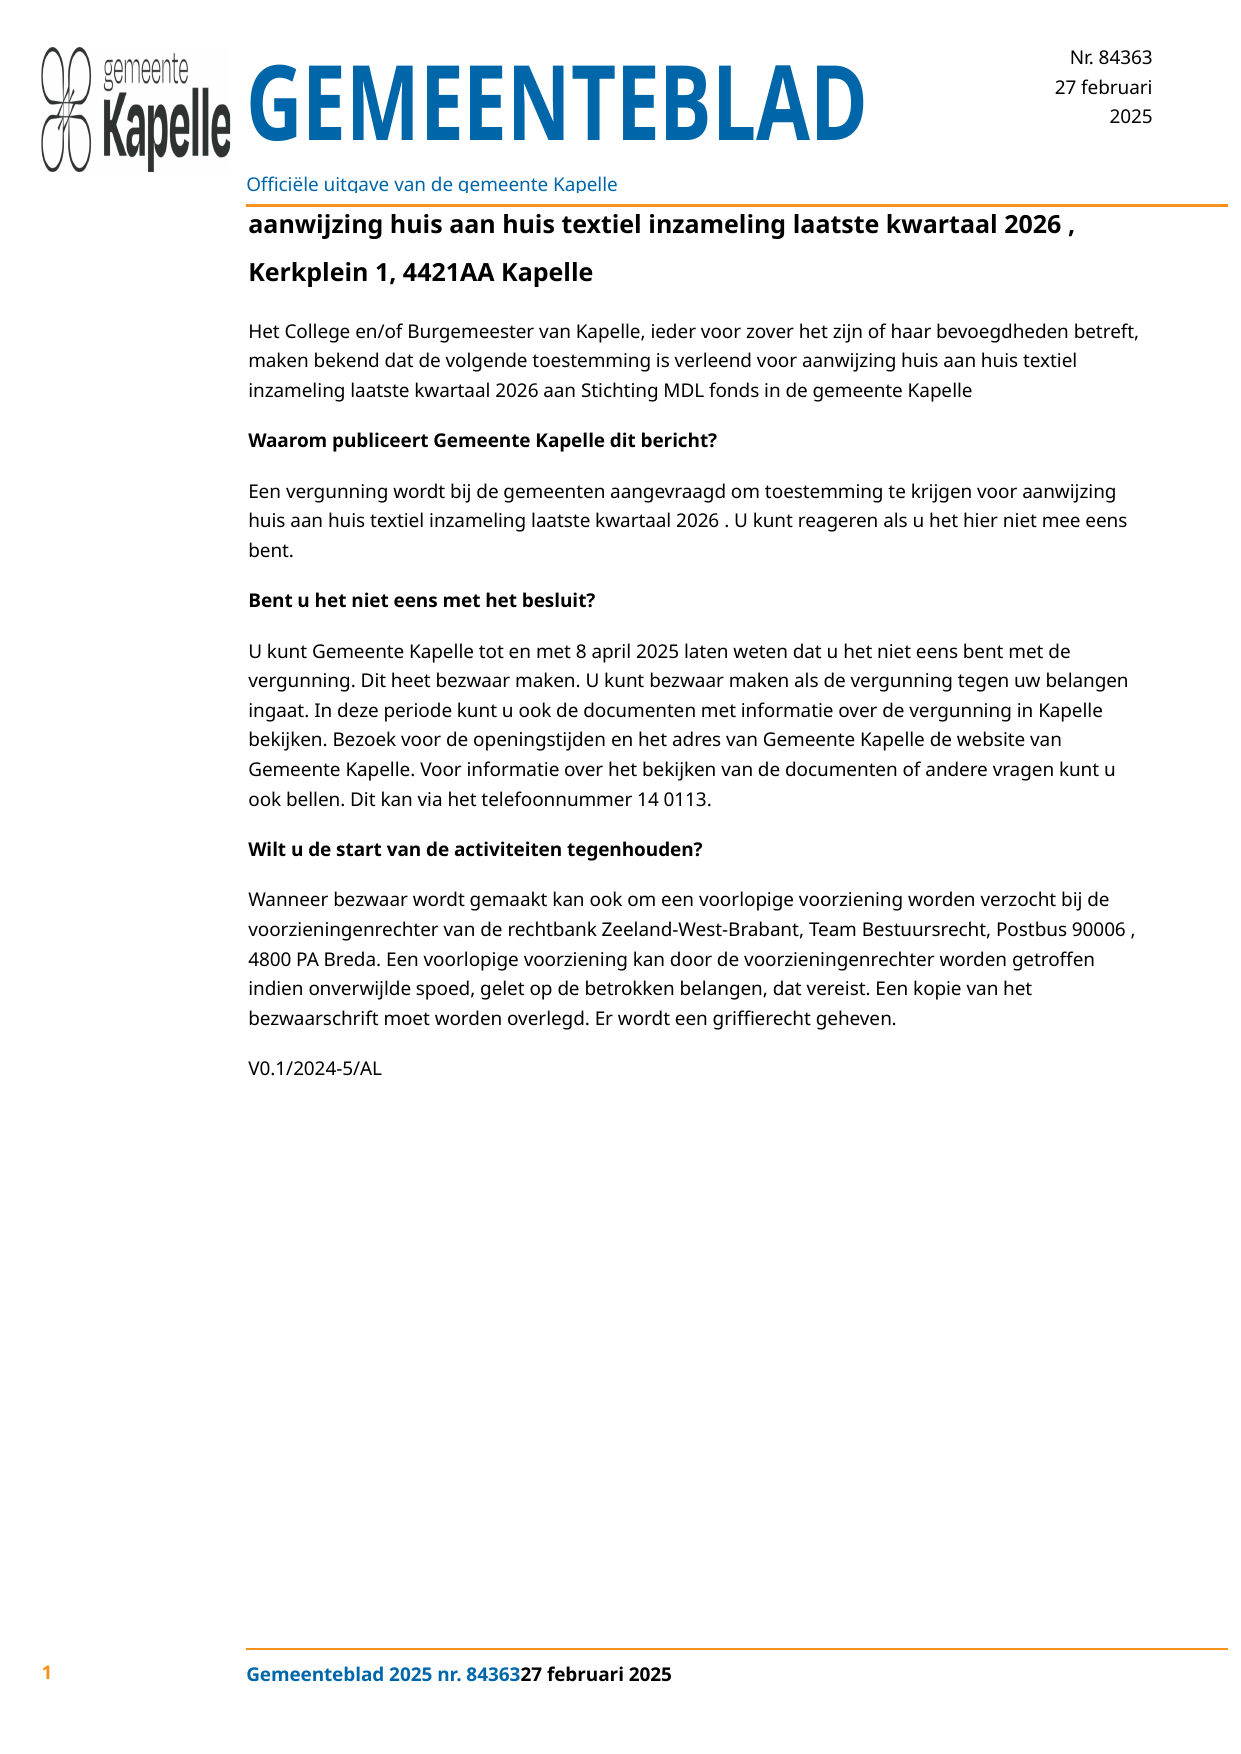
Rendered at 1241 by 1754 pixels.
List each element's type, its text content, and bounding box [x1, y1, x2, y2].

text Het College en/of Burgemeester van Kapelle, ieder voor zover het zijn of haar bevoegdheden betreft, maken bekend dat de volgende toestemming is verleend voor aanwijzing huis aan huis textiel inzameling laatste kwartaal 2026 aan Stichting MDL fonds in de gemeente Kapelle [248, 318, 1152, 403]
text Waarom publiceert Gemeente Kapelle dit bericht? [248, 427, 1152, 453]
text aanwijzing huis aan huis textiel inzameling laatste kwartaal 2026 , Kerkplein 1, 4421AA Kapelle [248, 207, 1152, 288]
text Wilt u de start van de activiteiten tegenhouden? [248, 836, 1152, 862]
text U kunt Gemeente Kapelle tot en met 8 april 2025 laten weten dat u het niet eens bent met de vergunning. Dit heet bezwaar maken. U kunt bezwaar maken als de vergunning tegen uw belangen ingaat. In deze periode kunt u ook de documenten met informatie over de vergunning in Kapelle bekijken. Bezoek voor de openingstijden en het adres van Gemeente Kapelle de website van Gemeente Kapelle. Voor informatie over het bekijken van de documenten of andere vragen kunt u ook bellen. Dit kan via het telefoonnummer 14 0113. [248, 638, 1152, 812]
text Bent u het niet eens met het besluit? [248, 587, 1152, 613]
picture [41, 47, 231, 172]
text V0.1/2024-5/AL [248, 1055, 1152, 1081]
text Een vergunning wordt bij de gemeenten aangevraagd om toestemming te krijgen voor aanwijzing huis aan huis textiel inzameling laatste kwartaal 2026 . U kunt reageren als u het hier niet mee eens bent. [248, 478, 1152, 563]
text Wanneer bezwaar wordt gemaakt kan ook om een voorlopige voorziening worden verzocht bij de voorzieningenrechter van de rechtbank Zeeland-West-Brabant, Team Bestuursrecht, Postbus 90006 , 4800 PA Breda. Een voorlopige voorziening kan door de voorzieningenrechter worden getroffen indien onverwijlde spoed, gelet op de betrokken belangen, dat vereist. Een kopie van het bezwaarschrift moet worden overlegd. Er wordt een griffierecht geheven. [248, 887, 1152, 1031]
